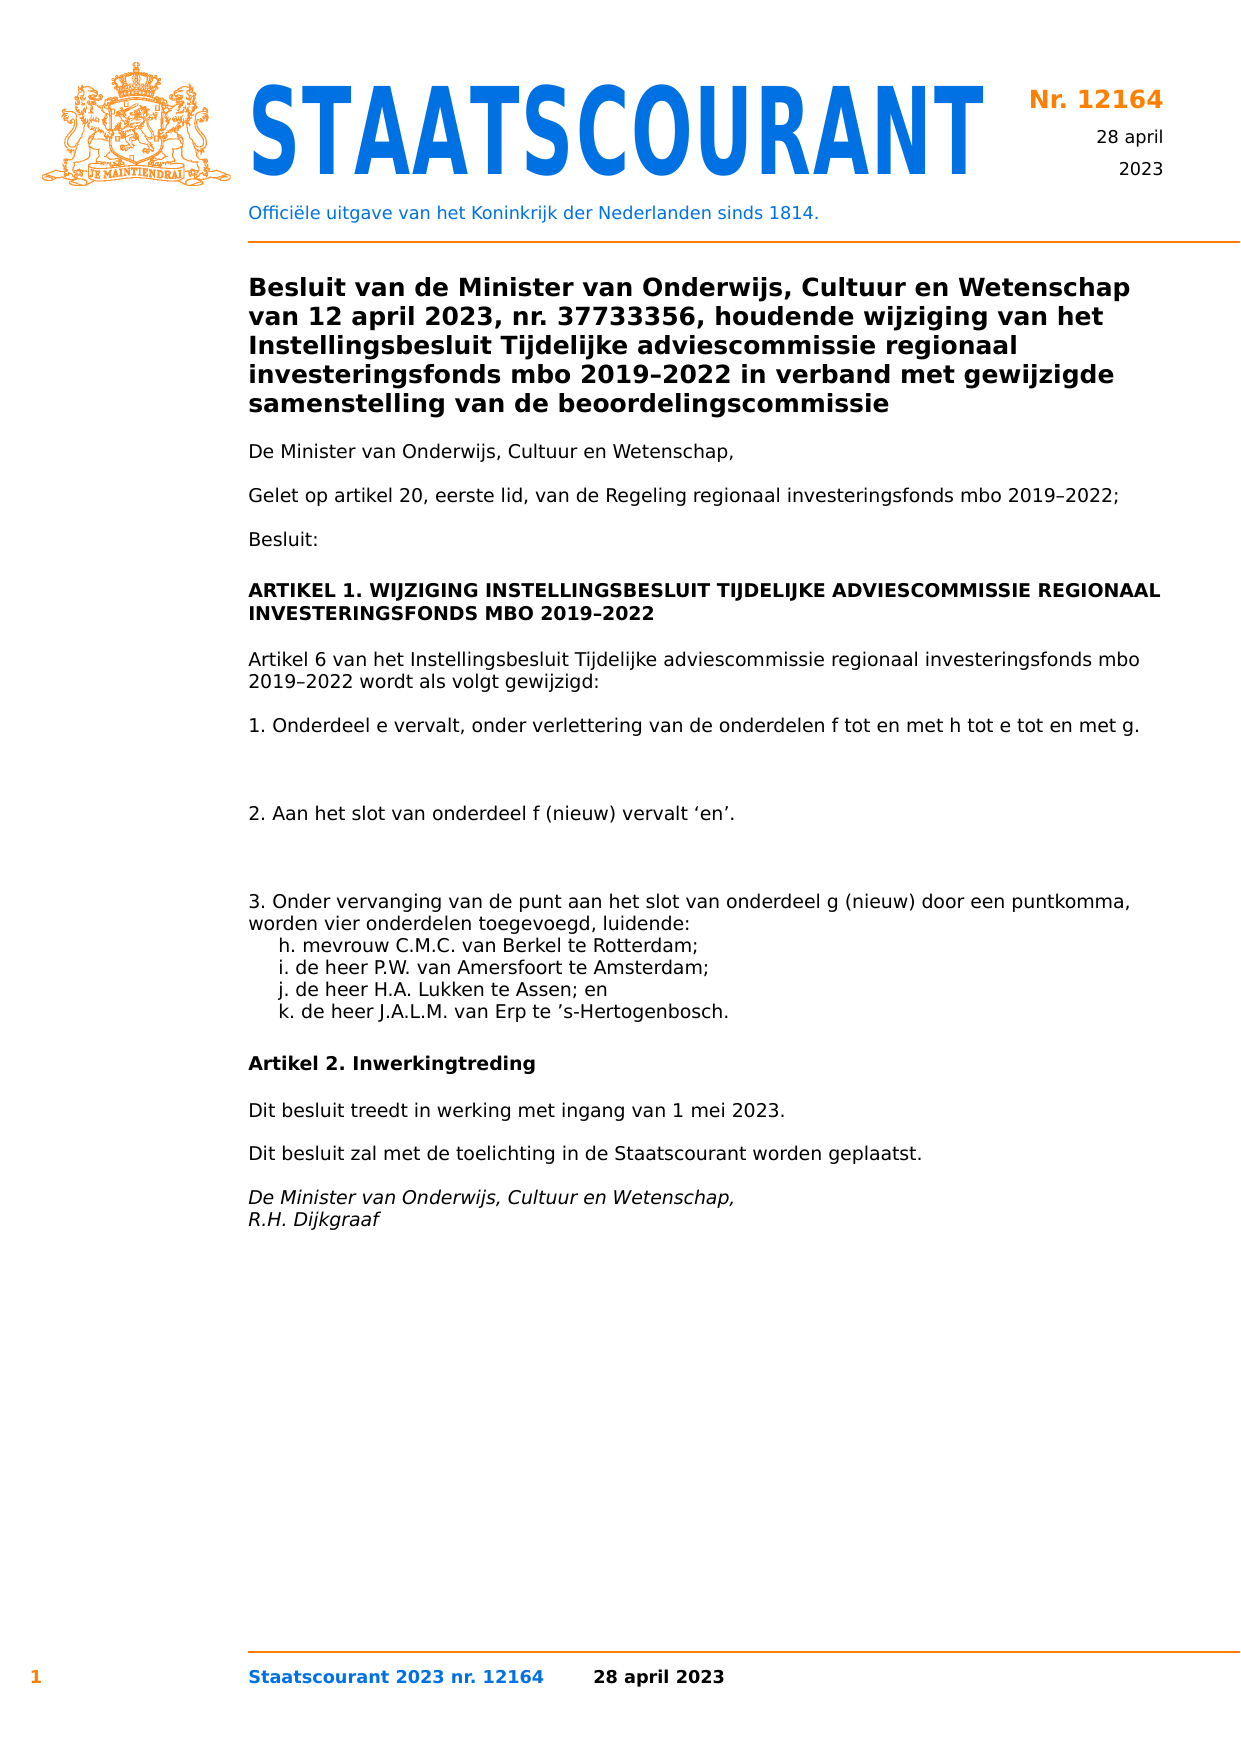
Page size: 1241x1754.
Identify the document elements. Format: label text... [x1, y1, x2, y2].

table_header Nr. 12164 [998, 62, 1240, 121]
text k. de heer J.A.L.M. van Erp te ’s-Hertogenbosch. [278, 1001, 1163, 1022]
table_header [25, 62, 248, 241]
subtitle Artikel 2. Inwerkingtreding [248, 1052, 1163, 1074]
text De Minister van Onderwijs, Cultuur en Wetenschap, [248, 441, 1163, 463]
text Artikel 6 van het Instellingsbesluit Tijdelijke adviescommissie regionaal investeringsfonds mbo 2019–2022 wordt als volgt gewijzigd: [248, 649, 1163, 693]
text De Minister van Onderwijs, Cultuur en Wetenschap, R.H. Dijkgraaf [248, 1187, 1163, 1231]
subtitle ARTIKEL 1. WIJZIGING INSTELLINGSBESLUIT TIJDELIJKE ADVIESCOMMISSIE REGIONAAL INVESTERINGSFONDS MBO 2019–2022 [248, 580, 1163, 624]
table_header STAATSCOURANT [248, 62, 998, 203]
text j. de heer H.A. Lukken te Assen; en [278, 978, 1163, 1001]
table_cell Officiële uitgave van het Koninkrijk der Nederlanden sinds 1814. [248, 203, 1240, 241]
table_cell 28 april [998, 121, 1240, 153]
text Gelet op artikel 20, eerste lid, van de Regeling regionaal investeringsfonds mbo 2019–2022; [248, 484, 1163, 507]
text 1. Onderdeel e vervalt, onder verlettering van de onderdelen f tot en met h tot e tot en met g. [248, 715, 1163, 737]
subtitle Besluit van de Minister van Onderwijs, Cultuur en Wetenschap van 12 april 2023, nr. 37733356, houdende wijziging van het Instellingsbesluit Tijdelijke adviescommissie regionaal investeringsfonds mbo 2019–2022 in verband met gewijzigde samenstelling van de beoordelingscommissie [248, 273, 1163, 419]
picture [41, 62, 231, 186]
text h. mevrouw C.M.C. van Berkel te Rotterdam; [278, 934, 1163, 957]
text i. de heer P.W. van Amersfoort te Amsterdam; [278, 957, 1163, 978]
text 2. Aan het slot van onderdeel f (nieuw) vervalt ‘en’. [248, 803, 1163, 825]
text Dit besluit treedt in werking met ingang van 1 mei 2023. [248, 1099, 1163, 1121]
text Dit besluit zal met de toelichting in de Staatscourant worden geplaatst. [248, 1143, 1163, 1165]
text Besluit: [248, 528, 1163, 550]
text 3. Onder vervanging van de punt aan het slot van onderdeel g (nieuw) door een puntkomma, worden vier onderdelen toegevoegd, luidende: [248, 891, 1163, 934]
table_cell 2023 [998, 153, 1240, 203]
